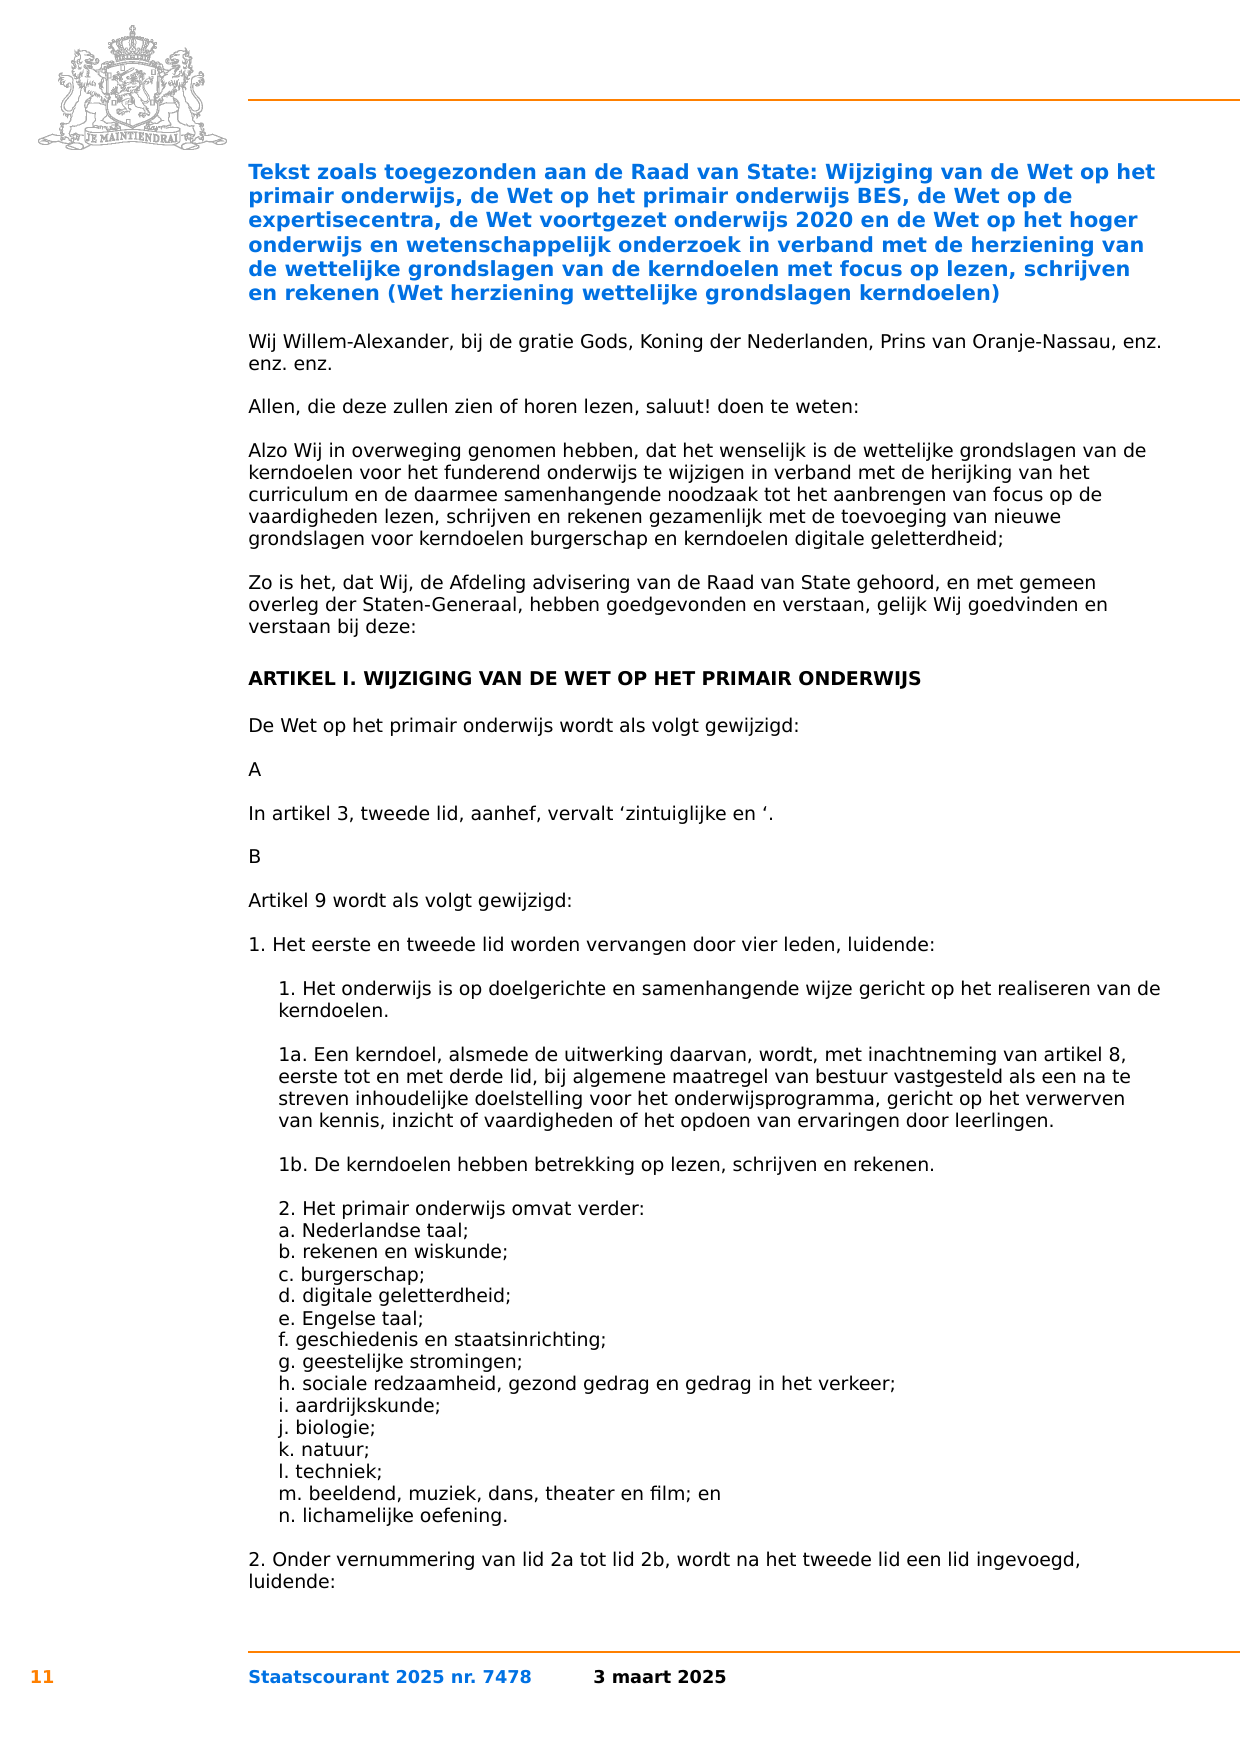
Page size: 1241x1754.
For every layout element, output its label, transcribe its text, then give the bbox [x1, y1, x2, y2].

text h. sociale redzaamheid, gezond gedrag en gedrag in het verkeer; [278, 1373, 1163, 1395]
text l. techniek; [278, 1461, 1163, 1483]
text e. Engelse taal; [278, 1307, 1163, 1329]
subtitle Tekst zoals toegezonden aan de Raad van State: Wijziging van de Wet op het primair onderwijs, de Wet op het primair onderwijs BES, de Wet op de expertisecentra, de Wet voortgezet onderwijs 2020 en de Wet op het hoger onderwijs en wetenschappelijk onderzoek in verband met de herziening van de wettelijke grondslagen van de kerndoelen met focus op lezen, schrijven en rekenen (Wet herziening wettelijke grondslagen kerndoelen) [248, 160, 1163, 306]
subtitle ARTIKEL I. WIJZIGING VAN DE WET OP HET PRIMAIR ONDERWIJS [248, 668, 1163, 690]
text c. burgerschap; [278, 1263, 1163, 1285]
text A [248, 759, 1163, 781]
picture [38, 25, 227, 150]
text 1. Het eerste en tweede lid worden vervangen door vier leden, luidende: [248, 934, 1163, 956]
text m. beeldend, muziek, dans, theater en film; en [278, 1483, 1163, 1505]
text a. Nederlandse taal; [278, 1219, 1163, 1241]
text f. geschiedenis en staatsinrichting; [278, 1329, 1163, 1351]
text De Wet op het primair onderwijs wordt als volgt gewijzigd: [248, 715, 1163, 737]
text Allen, die deze zullen zien of horen lezen, saluut! doen te weten: [248, 396, 1163, 418]
text 1. Het onderwijs is op doelgerichte en samenhangende wijze gericht op het realiseren van de kerndoelen. [278, 978, 1163, 1022]
text Zo is het, dat Wij, de Afdeling advisering van de Raad van State gehoord, en met gemeen overleg der Staten-Generaal, hebben goedgevonden en verstaan, gelijk Wij goedvinden en verstaan bij deze: [248, 572, 1163, 638]
text n. lichamelijke oefening. [278, 1505, 1163, 1527]
text Artikel 9 wordt als volgt gewijzigd: [248, 890, 1163, 912]
text 2. Onder vernummering van lid 2a tot lid 2b, wordt na het tweede lid een lid ingevoegd, luidende: [248, 1549, 1163, 1593]
text g. geestelijke stromingen; [278, 1351, 1163, 1373]
text 2. Het primair onderwijs omvat verder: [278, 1197, 1163, 1219]
text Alzo Wij in overweging genomen hebben, dat het wenselijk is de wettelijke grondslagen van de kerndoelen voor het funderend onderwijs te wijzigen in verband met de herijking van het curriculum en de daarmee samenhangende noodzaak tot het aanbrengen van focus op de vaardigheden lezen, schrijven en rekenen gezamenlijk met de toevoeging van nieuwe grondslagen voor kerndoelen burgerschap en kerndoelen digitale geletterdheid; [248, 440, 1163, 550]
text In artikel 3, tweede lid, aanhef, vervalt ‘zintuiglijke en ‘. [248, 803, 1163, 824]
text 1a. Een kerndoel, alsmede de uitwerking daarvan, wordt, met inachtneming van artikel 8, eerste tot en met derde lid, bij algemene maatregel van bestuur vastgesteld als een na te streven inhoudelijke doelstelling voor het onderwijsprogramma, gericht op het verwerven van kennis, inzicht of vaardigheden of het opdoen van ervaringen door leerlingen. [278, 1044, 1163, 1132]
text b. rekenen en wiskunde; [278, 1241, 1163, 1263]
text 1b. De kerndoelen hebben betrekking op lezen, schrijven en rekenen. [278, 1154, 1163, 1176]
text d. digitale geletterdheid; [278, 1285, 1163, 1307]
text i. aardrijkskunde; [278, 1395, 1163, 1417]
text k. natuur; [278, 1439, 1163, 1461]
text j. biologie; [278, 1417, 1163, 1439]
text B [248, 846, 1163, 868]
text Wij Willem-Alexander, bij de gratie Gods, Koning der Nederlanden, Prins van Oranje-Nassau, enz. enz. enz. [248, 331, 1163, 374]
